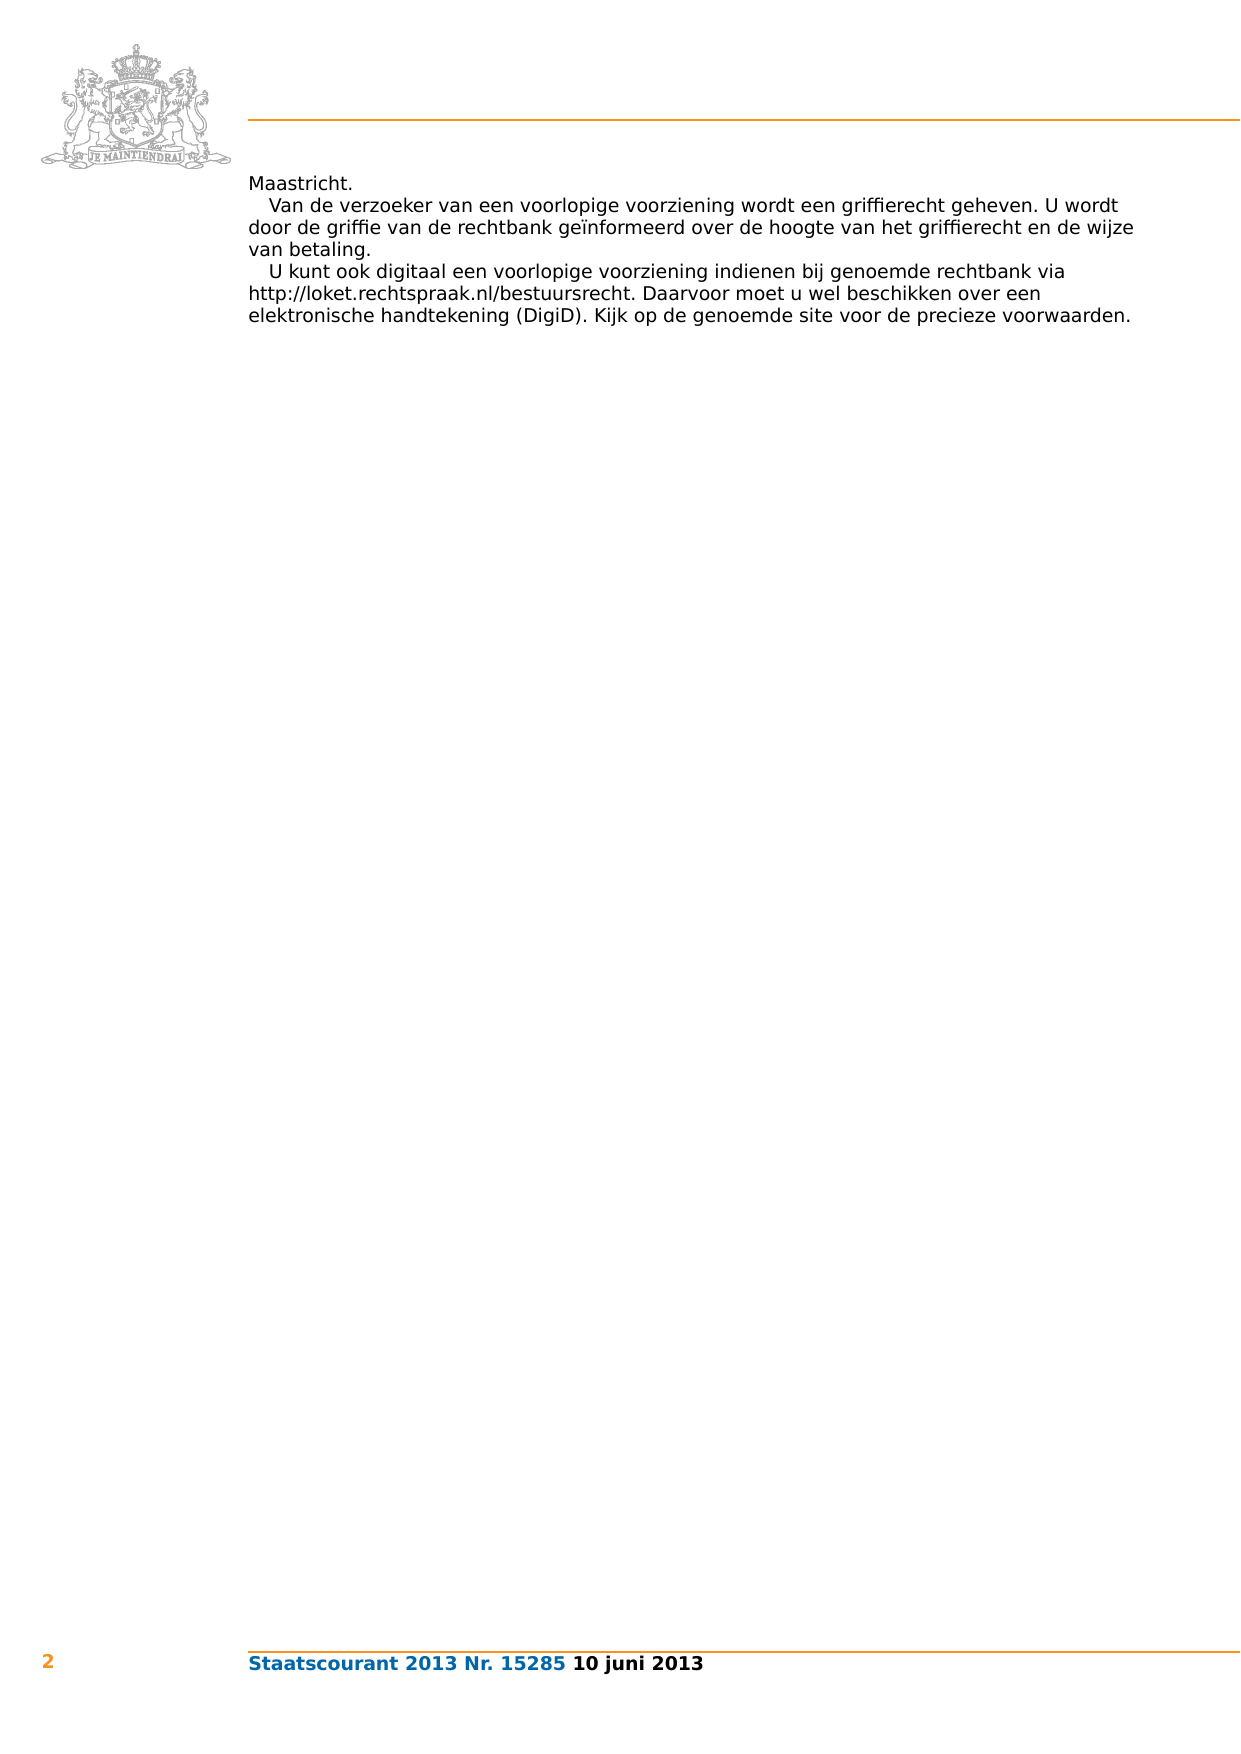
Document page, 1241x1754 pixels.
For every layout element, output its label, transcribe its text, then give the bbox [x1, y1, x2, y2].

text U kunt ook digitaal een voorlopige voorziening indienen bij genoemde rechtbank via http://loket.rechtspraak.nl/bestuursrecht. Daarvoor moet u wel beschikken over een elektronische handtekening (DigiD). Kijk op de genoemde site voor de precieze voorwaarden. [248, 261, 1163, 327]
text Van de verzoeker van een voorlopige voorziening wordt een griffierecht geheven. U wordt door de griffie van de rechtbank geïnformeerd over de hoogte van het griffierecht en de wijze van betaling. [248, 195, 1163, 261]
text Maastricht. [248, 173, 1163, 195]
picture [41, 44, 231, 169]
